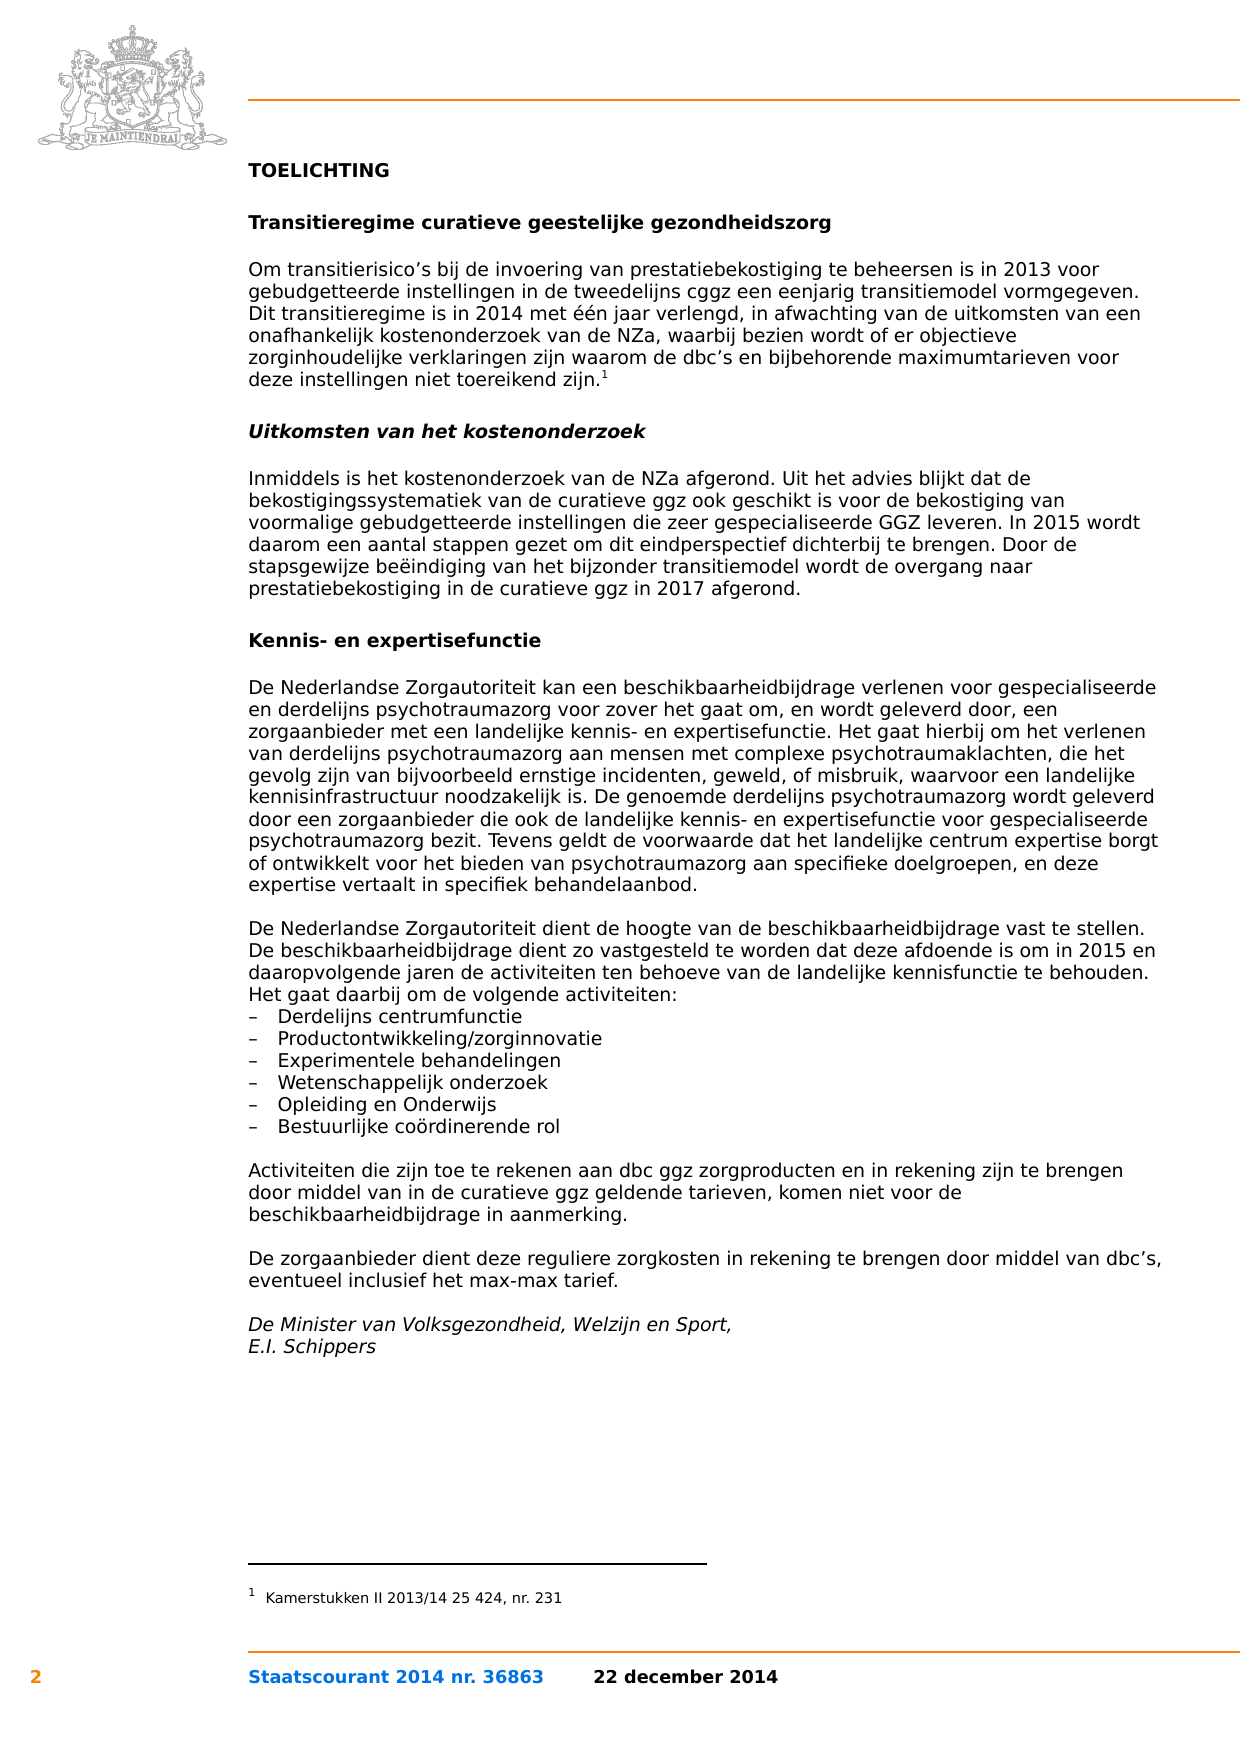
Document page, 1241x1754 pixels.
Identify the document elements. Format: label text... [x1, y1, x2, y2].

text De Nederlandse Zorgautoriteit kan een beschikbaarheidbijdrage verlenen voor gespecialiseerde en derdelijns psychotraumazorg voor zover het gaat om, en wordt geleverd door, een zorgaanbieder met een landelijke kennis- en expertisefunctie. Het gaat hierbij om het verlenen van derdelijns psychotraumazorg aan mensen met complexe psychotraumaklachten, die het gevolg zijn van bijvoorbeeld ernstige incidenten, geweld, of misbruik, waarvoor een landelijke kennisinfrastructuur noodzakelijk is. De genoemde derdelijns psychotraumazorg wordt geleverd door een zorgaanbieder die ook de landelijke kennis- en expertisefunctie voor gespecialiseerde psychotraumazorg bezit. Tevens geldt de voorwaarde dat het landelijke centrum expertise borgt of ontwikkelt voor het bieden van psychotraumazorg aan specifieke doelgroepen, en deze expertise vertaalt in specifiek behandelaanbod. [248, 677, 1163, 896]
text De zorgaanbieder dient deze reguliere zorgkosten in rekening te brengen door middel van dbc’s, eventueel inclusief het max-max tarief. [248, 1248, 1163, 1292]
text – Experimentele behandelingen [248, 1050, 1163, 1072]
text Kamerstukken II 2013/14 25 424, nr. 231 [248, 1586, 1163, 1608]
text Om transitierisico’s bij de invoering van prestatiebekostiging te beheersen is in 2013 voor gebudgetteerde instellingen in de tweedelijns cggz een eenjarig transitiemodel vormgegeven. Dit transitieregime is in 2014 met één jaar verlengd, in afwachting van de uitkomsten van een onafhankelijk kostenonderzoek van de NZa, waarbij bezien wordt of er objectieve zorginhoudelijke verklaringen zijn waarom de dbc’s en bijbehorende maximumtarieven voor deze instellingen niet toereikend zijn. [248, 259, 1163, 391]
text – Derdelijns centrumfunctie [248, 1006, 1163, 1028]
subtitle TOELICHTING [248, 160, 1163, 182]
text Inmiddels is het kostenonderzoek van de NZa afgerond. Uit het advies blijkt dat de bekostigingssystematiek van de curatieve ggz ook geschikt is voor de bekostiging van voormalige gebudgetteerde instellingen die zeer gespecialiseerde GGZ leveren. In 2015 wordt daarom een aantal stappen gezet om dit eindperspectief dichterbij te brengen. Door de stapsgewijze beëindiging van het bijzonder transitiemodel wordt de overgang naar prestatiebekostiging in de curatieve ggz in 2017 afgerond. [248, 468, 1163, 599]
subtitle Transitieregime curatieve geestelijke gezondheidszorg [248, 212, 1163, 234]
text – Productontwikkeling/zorginnovatie [248, 1028, 1163, 1050]
text De Minister van Volksgezondheid, Welzijn en Sport, E.I. Schippers [248, 1313, 1163, 1357]
subtitle Uitkomsten van het kostenonderzoek [248, 421, 1163, 443]
text De Nederlandse Zorgautoriteit dient de hoogte van de beschikbaarheidbijdrage vast te stellen. De beschikbaarheidbijdrage dient zo vastgesteld te worden dat deze afdoende is om in 2015 en daaropvolgende jaren de activiteiten ten behoeve van de landelijke kennisfunctie te behouden. Het gaat daarbij om de volgende activiteiten: [248, 918, 1163, 1006]
subtitle Kennis- en expertisefunctie [248, 629, 1163, 652]
picture [38, 25, 227, 150]
text Activiteiten die zijn toe te rekenen aan dbc ggz zorgproducten en in rekening zijn te brengen door middel van in de curatieve ggz geldende tarieven, komen niet voor de beschikbaarheidbijdrage in aanmerking. [248, 1160, 1163, 1226]
text – Bestuurlijke coördinerende rol [248, 1116, 1163, 1138]
text – Opleiding en Onderwijs [248, 1094, 1163, 1116]
text – Wetenschappelijk onderzoek [248, 1072, 1163, 1094]
